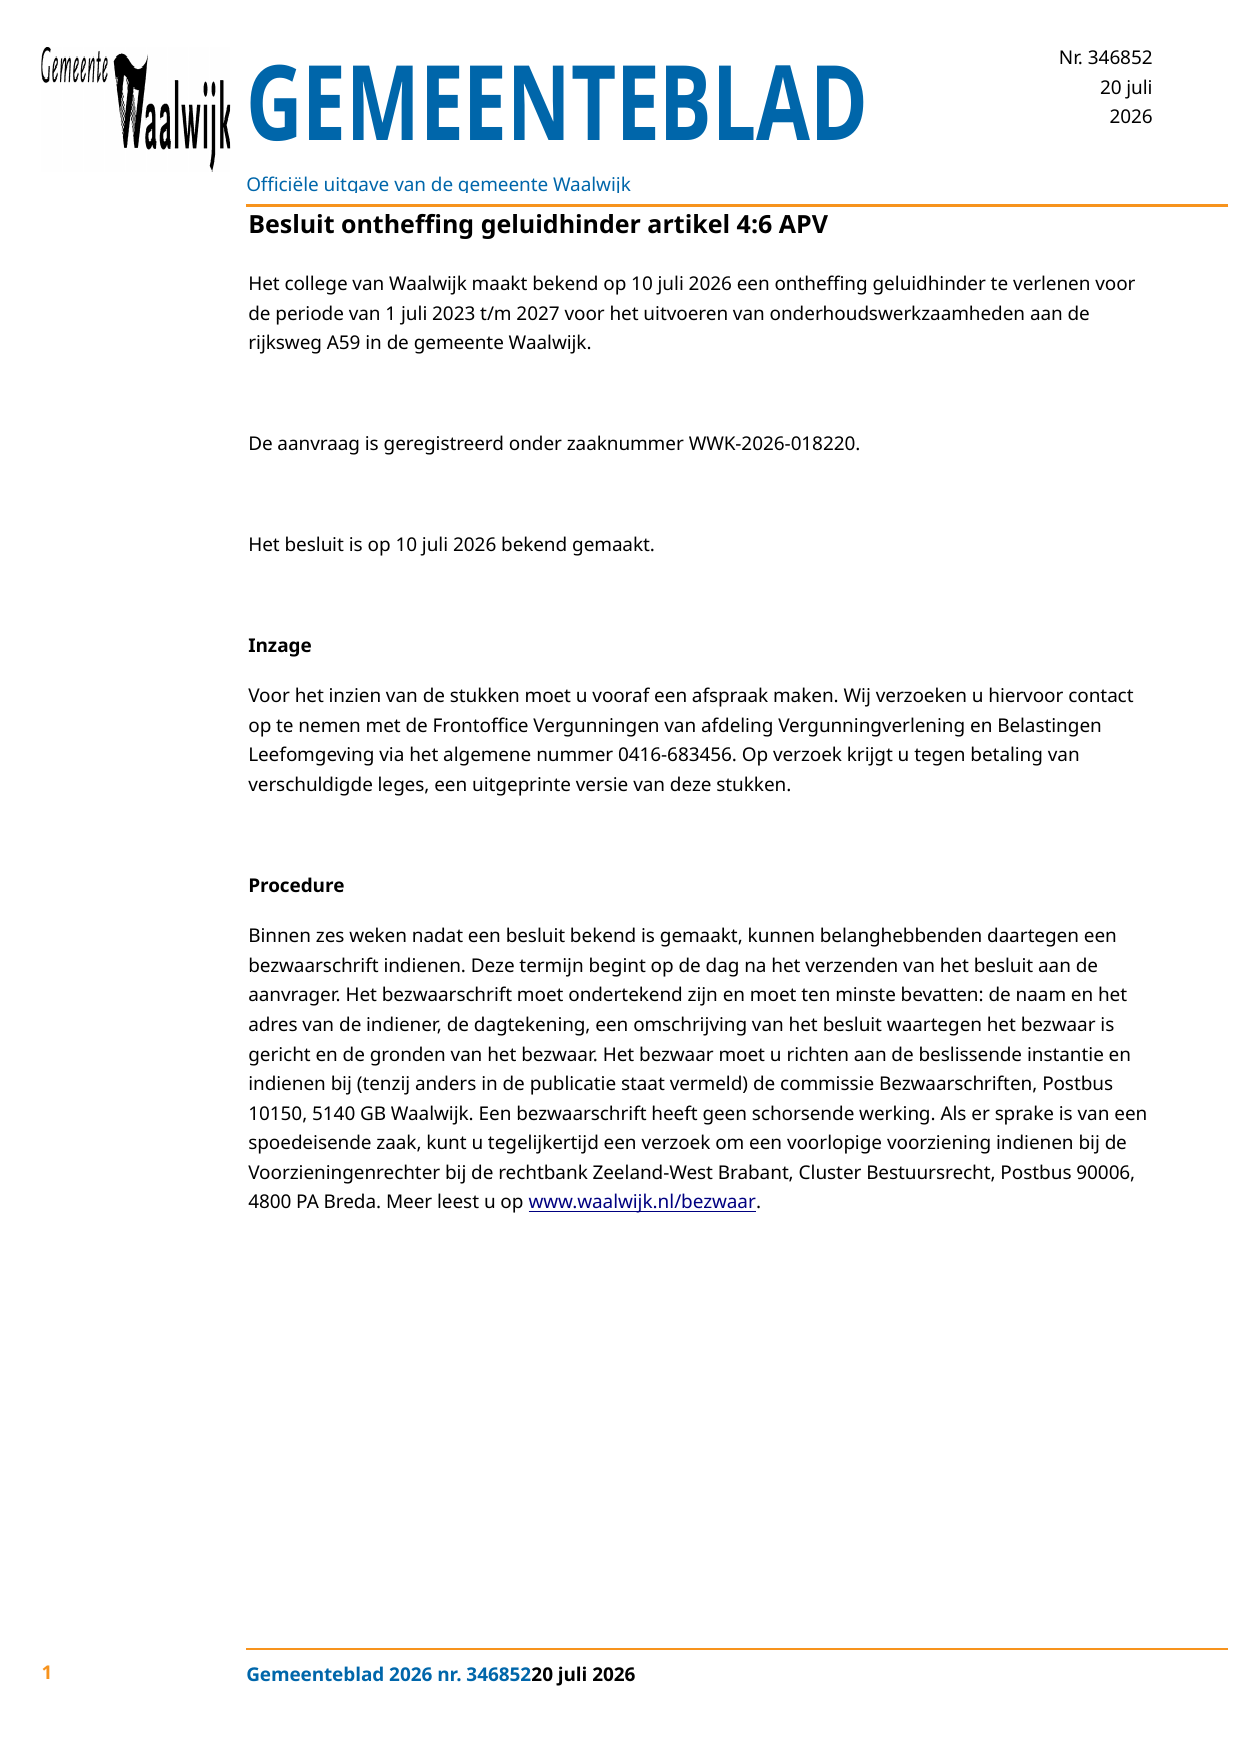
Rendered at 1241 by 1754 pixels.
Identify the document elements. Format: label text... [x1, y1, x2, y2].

text Besluit ontheffing geluidhinder artikel 4:6 APV [248, 207, 1152, 241]
text Voor het inzien van de stukken moet u vooraf een afspraak maken. Wij verzoeken u hiervoor contact op te nemen met de Frontoffice Vergunningen van afdeling Vergunningverlening en Belastingen Leefomgeving via het algemene nummer 0416-683456. Op verzoek krijgt u tegen betaling van verschuldigde leges, een uitgeprinte versie van deze stukken. [248, 682, 1152, 797]
picture [41, 47, 231, 172]
text Het college van Waalwijk maakt bekend op 10 juli 2026 een ontheffing geluidhinder te verlenen voor de periode van 1 juli 2023 t/m 2027 voor het uitvoeren van onderhoudswerkzaamheden aan de rijksweg A59 in de gemeente Waalwijk. [248, 270, 1152, 355]
text Procedure [248, 872, 1152, 898]
text Binnen zes weken nadat een besluit bekend is gemaakt, kunnen belanghebbenden daartegen een bezwaarschrift indienen. Deze termijn begint op de dag na het verzenden van het besluit aan de aanvrager. Het bezwaarschrift moet ondertekend zijn en moet ten minste bevatten: de naam en het adres van de indiener, de dagtekening, een omschrijving van het besluit waartegen het bezwaar is gericht en de gronden van het bezwaar. Het bezwaar moet u richten aan de beslissende instantie en indienen bij (tenzij anders in de publicatie staat vermeld) de commissie Bezwaarschriften, Postbus 10150, 5140 GB Waalwijk. Een bezwaarschrift heeft geen schorsende werking. Als er sprake is van een spoedeisende zaak, kunt u tegelijkertijd een verzoek om een voorlopige voorziening indienen bij de Voorzieningenrechter bij de rechtbank Zeeland-West Brabant, Cluster Bestuursrecht, Postbus 90006, 4800 PA Breda. Meer leest u op www.waalwijk.nl/bezwaar. [248, 922, 1152, 1214]
text Inzage [248, 632, 1152, 658]
text Het besluit is op 10 juli 2026 bekend gemaakt. [248, 531, 1152, 557]
text De aanvraag is geregistreerd onder zaaknummer WWK-2026-018220. [248, 430, 1152, 456]
